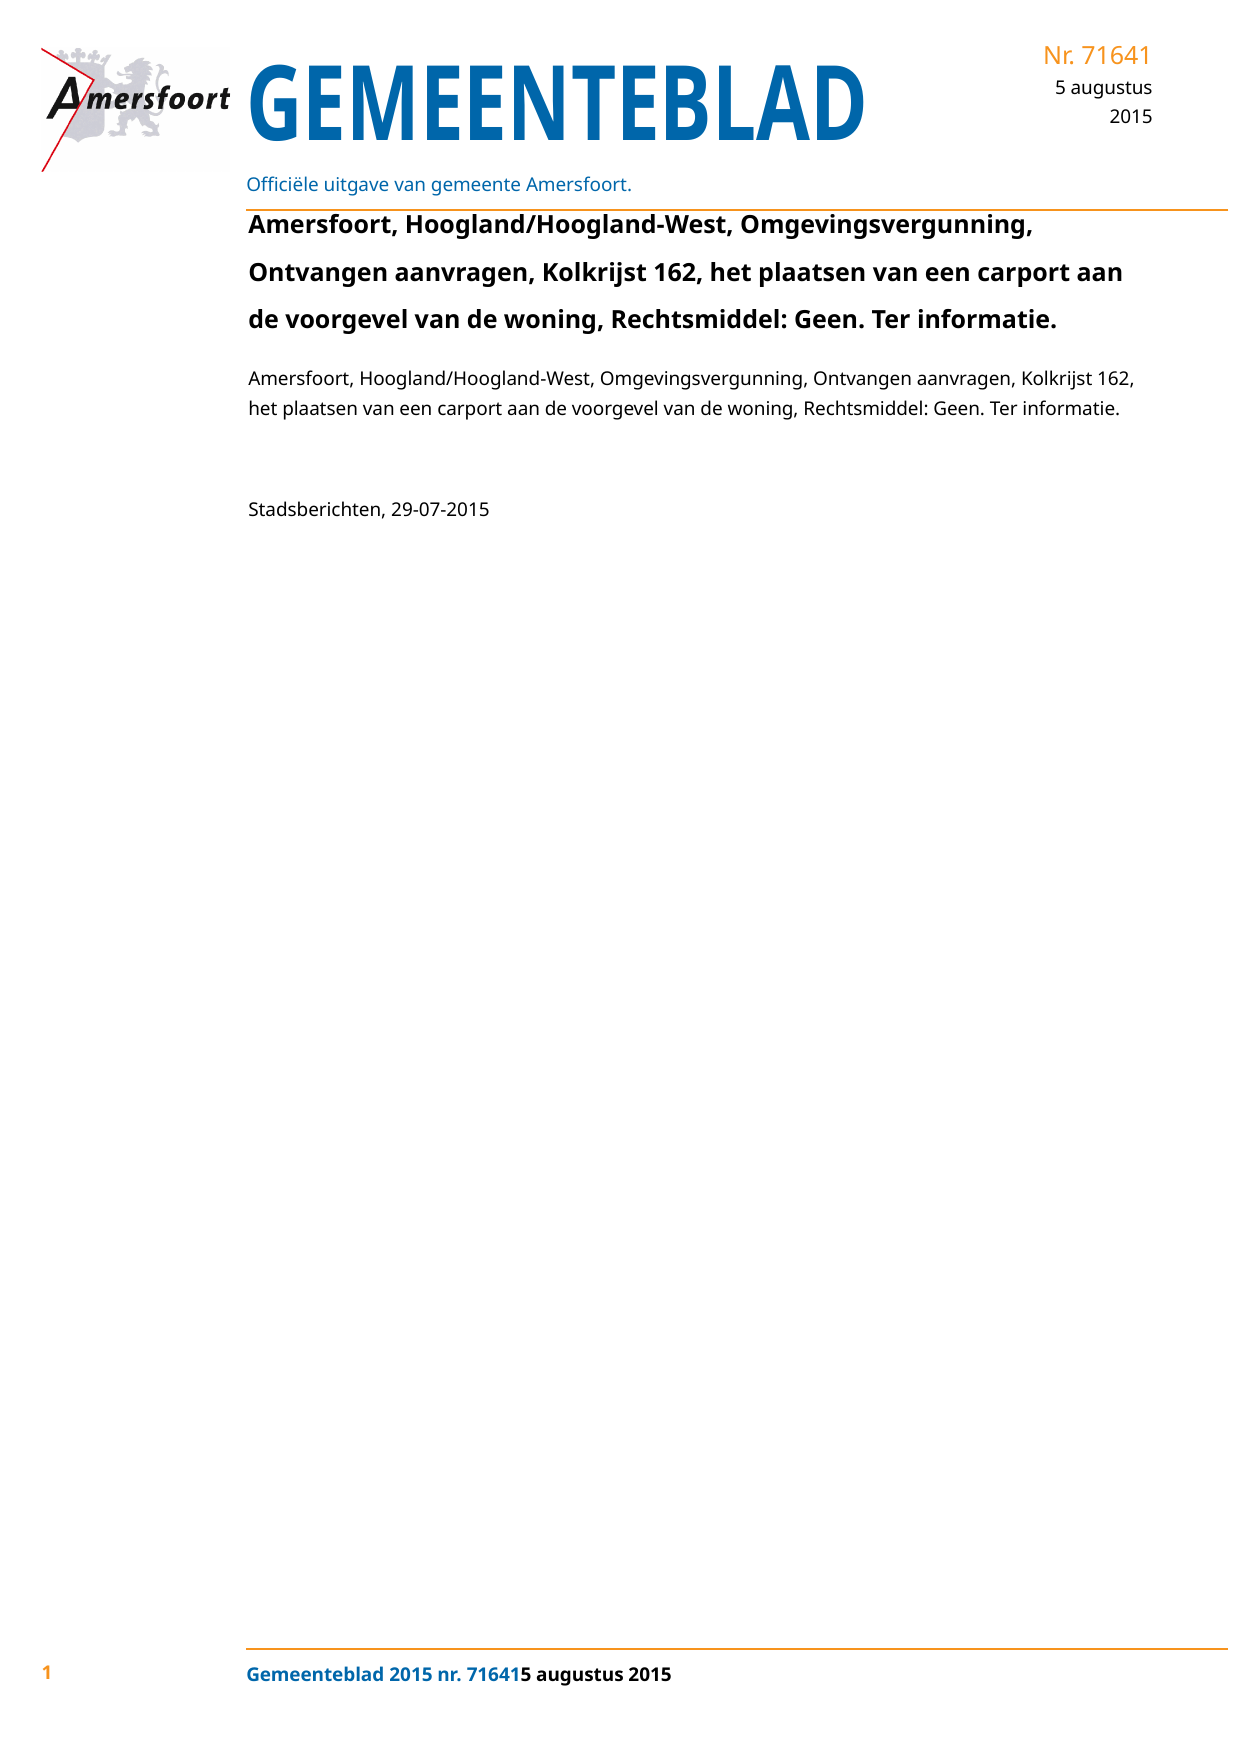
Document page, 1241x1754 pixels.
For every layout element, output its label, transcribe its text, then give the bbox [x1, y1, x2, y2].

text Amersfoort, Hoogland/Hoogland-West, Omgevingsvergunning, Ontvangen aanvragen, Kolkrijst 162, het plaatsen van een carport aan de voorgevel van de woning, Rechtsmiddel: Geen. Ter informatie. [248, 211, 1152, 336]
text Amersfoort, Hoogland/Hoogland-West, Omgevingsvergunning, Ontvangen aanvragen, Kolkrijst 162, het plaatsen van een carport aan de voorgevel van de woning, Rechtsmiddel: Geen. Ter informatie. [248, 366, 1152, 421]
picture [41, 47, 231, 172]
text Stadsberichten, 29-07-2015 [248, 496, 1152, 522]
